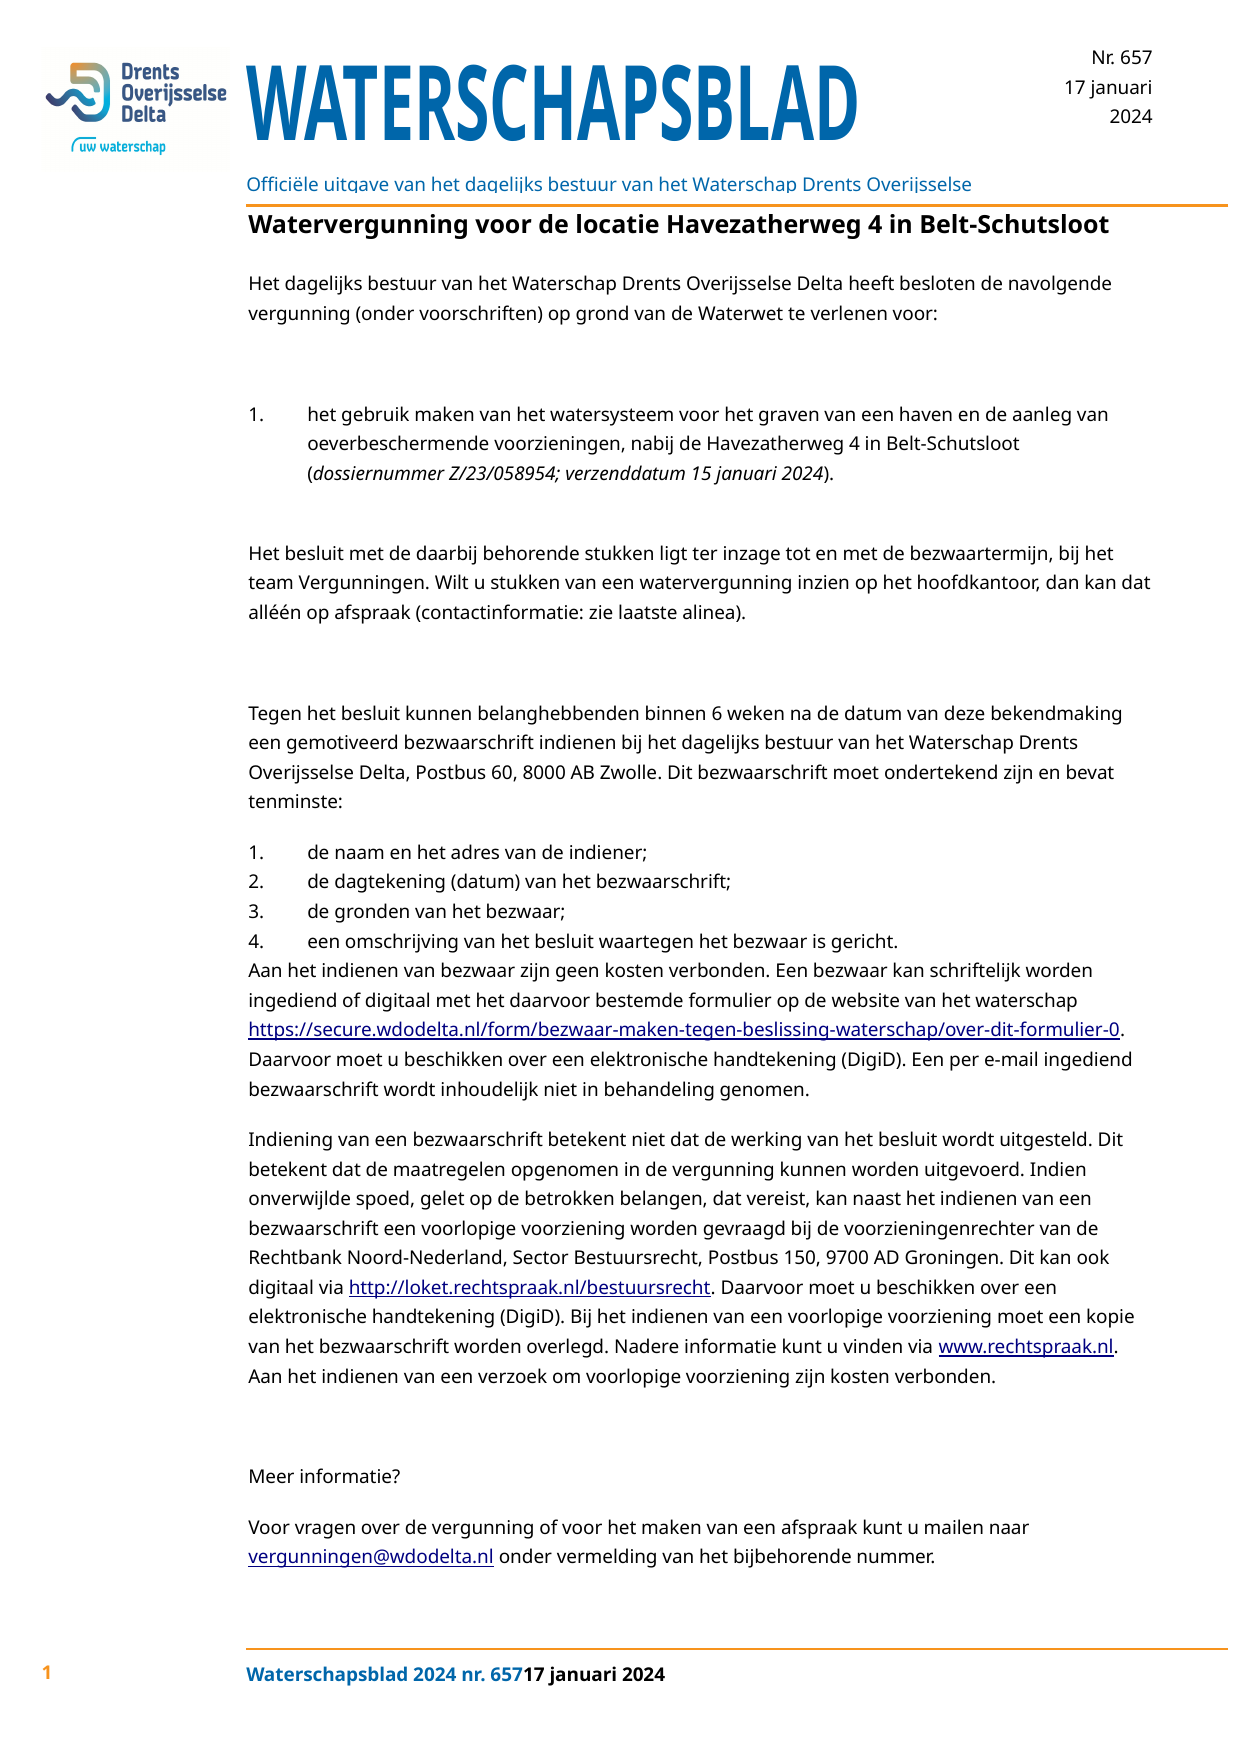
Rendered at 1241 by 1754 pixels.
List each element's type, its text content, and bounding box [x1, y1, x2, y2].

list het gebruik maken van het watersysteem voor het graven van een haven en de aanleg van oeverbeschermende voorzieningen, nabij de Havezatherweg 4 in Belt-Schutsloot (dossiernummer Z/23/058954; verzenddatum 15 januari 2024). [248, 401, 1152, 486]
text Tegen het besluit kunnen belanghebbenden binnen 6 weken na de datum van deze bekendmaking een gemotiveerd bezwaarschrift indienen bij het dagelijks bestuur van het Waterschap Drents Overijsselse Delta, Postbus 60, 8000 AB Zwolle. Dit bezwaarschrift moet ondertekend zijn en bevat tenminste: [248, 700, 1152, 814]
list de dagtekening (datum) van het bezwaarschrift; [248, 869, 1152, 894]
picture [41, 47, 231, 172]
text Het besluit met de daarbij behorende stukken ligt ter inzage tot en met de bezwaartermijn, bij het team Vergunningen. Wilt u stukken van een watervergunning inzien op het hoofdkantoor, dan kan dat alléén op afspraak (contactinformatie: zie laatste alinea). [248, 540, 1152, 625]
text Meer informatie? [248, 1464, 1152, 1489]
text Aan het indienen van bezwaar zijn geen kosten verbonden. Een bezwaar kan schriftelijk worden ingediend of digitaal met het daarvoor bestemde formulier op de website van het waterschap https://secure.wdodelta.nl/form/bezwaar-maken-tegen-beslissing-waterschap/over-dit-formulier-0. Daarvoor moet u beschikken over een elektronische handtekening (DigiD). Een per e-mail ingediend bezwaarschrift wordt inhoudelijk niet in behandeling genomen. [248, 957, 1152, 1101]
text Voor vragen over de vergunning of voor het maken van een afspraak kunt u mailen naar vergunningen@wdodelta.nl onder vermelding van het bijbehorende nummer. [248, 1514, 1152, 1569]
text Indiening van een bezwaarschrift betekent niet dat de werking van het besluit wordt uitgesteld. Dit betekent dat de maatregelen opgenomen in de vergunning kunnen worden uitgevoerd. Indien onverwijlde spoed, gelet op de betrokken belangen, dat vereist, kan naast het indienen van een bezwaarschrift een voorlopige voorziening worden gevraagd bij de voorzieningenrechter van de Rechtbank Noord-Nederland, Sector Bestuursrecht, Postbus 150, 9700 AD Groningen. Dit kan ook digitaal via http://loket.rechtspraak.nl/bestuursrecht. Daarvoor moet u beschikken over een elektronische handtekening (DigiD). Bij het indienen van een voorlopige voorziening moet een kopie van het bezwaarschrift worden overlegd. Nadere informatie kunt u vinden via www.rechtspraak.nl. Aan het indienen van een verzoek om voorlopige voorziening zijn kosten verbonden. [248, 1126, 1152, 1388]
text Het dagelijks bestuur van het Waterschap Drents Overijsselse Delta heeft besloten de navolgende vergunning (onder voorschriften) op grond van de Waterwet te verlenen voor: [248, 270, 1152, 326]
list een omschrijving van het besluit waartegen het bezwaar is gericht. [248, 928, 1152, 953]
list de naam en het adres van de indiener; [248, 839, 1152, 865]
list de gronden van het bezwaar; [248, 898, 1152, 924]
text Watervergunning voor de locatie Havezatherweg 4 in Belt-Schutsloot [248, 207, 1152, 241]
